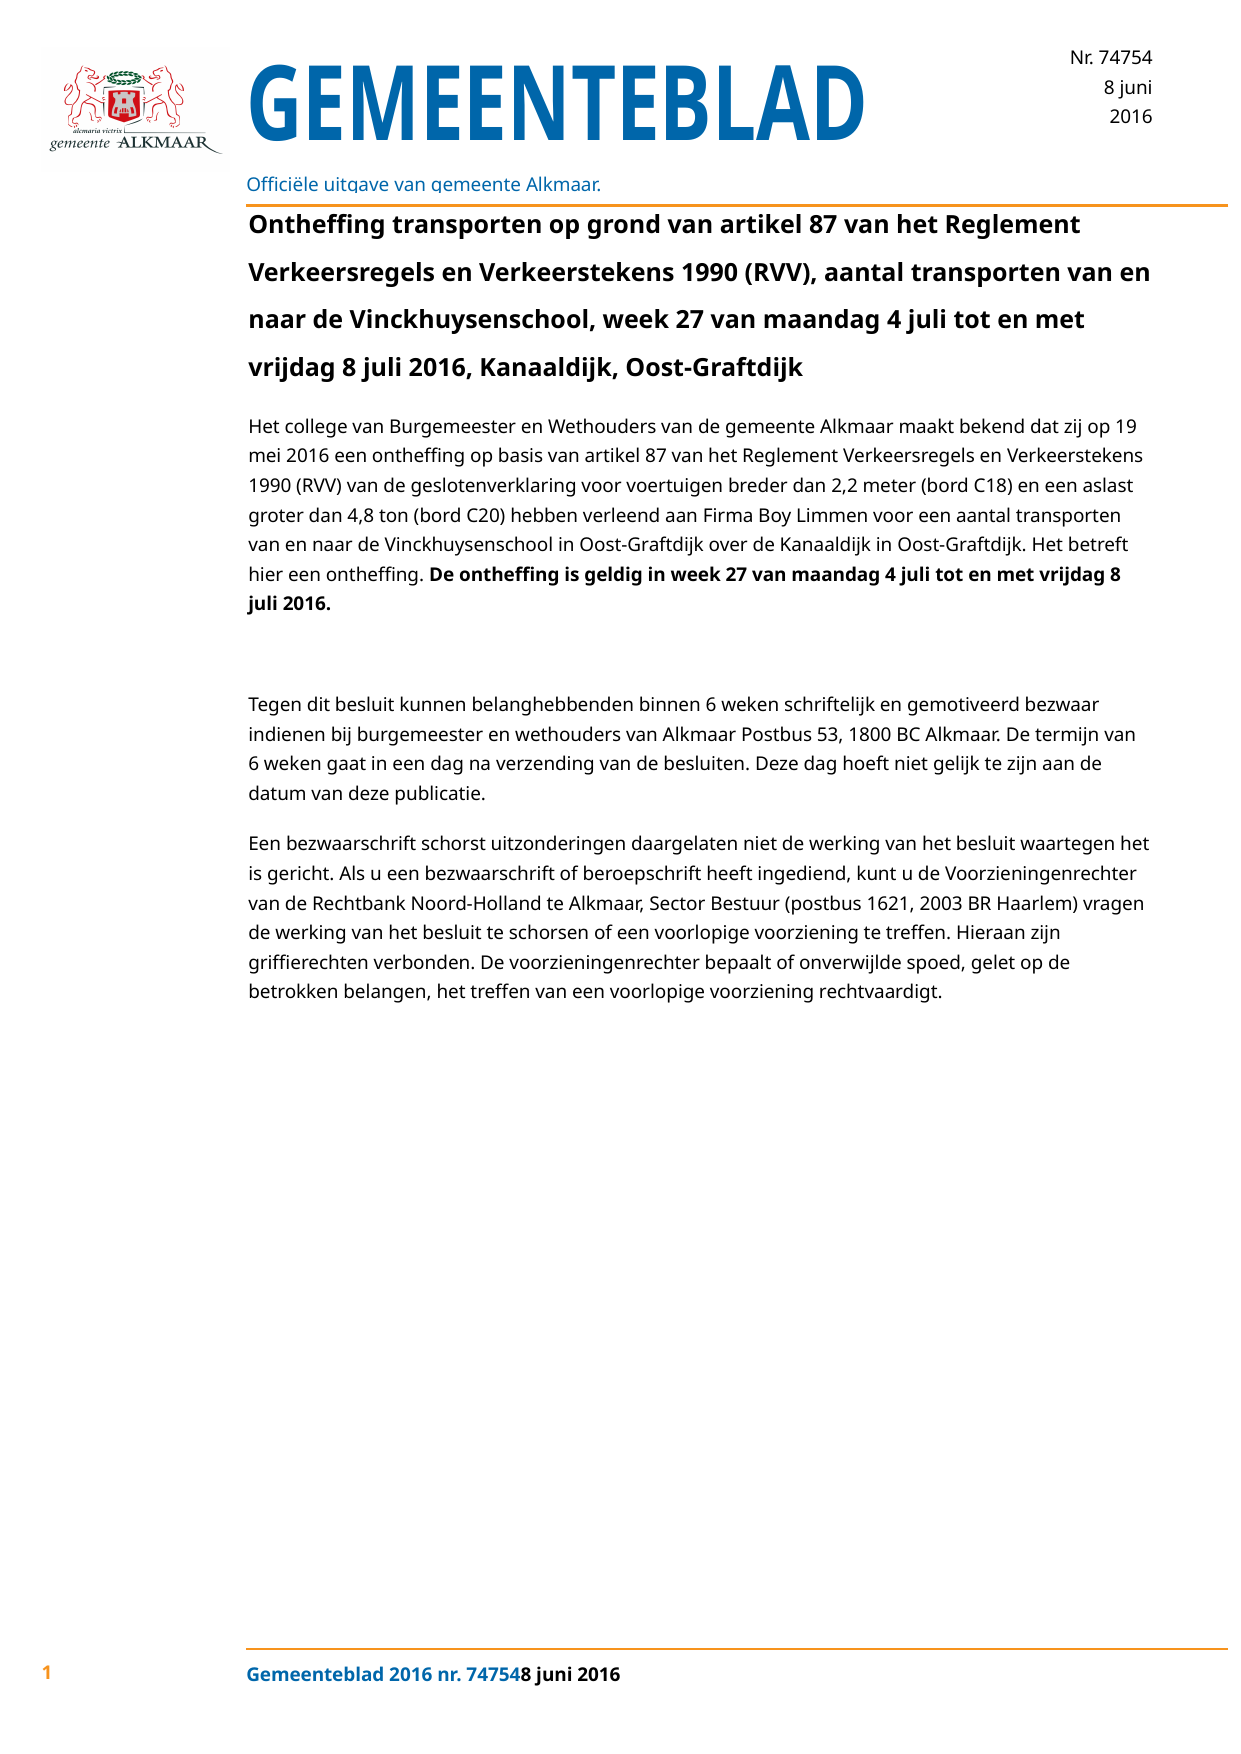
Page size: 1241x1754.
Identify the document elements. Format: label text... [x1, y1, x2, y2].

picture [41, 47, 231, 172]
text Ontheffing transporten op grond van artikel 87 van het Reglement Verkeersregels en Verkeerstekens 1990 (RVV), aantal transporten van en naar de Vinckhuysenschool, week 27 van maandag 4 juli tot en met vrijdag 8 juli 2016, Kanaaldijk, Oost-Graftdijk [248, 207, 1152, 384]
text Een bezwaarschrift schorst uitzonderingen daargelaten niet de werking van het besluit waartegen het is gericht. Als u een bezwaarschrift of beroepschrift heeft ingediend, kunt u de Voorzieningenrechter van de Rechtbank Noord-Holland te Alkmaar, Sector Bestuur (postbus 1621, 2003 BR Haarlem) vragen de werking van het besluit te schorsen of een voorlopige voorziening te treffen. Hieraan zijn griffierechten verbonden. De voorzieningenrechter bepaalt of onverwijlde spoed, gelet op de betrokken belangen, het treffen van een voorlopige voorziening rechtvaardigt. [248, 831, 1152, 1004]
text Tegen dit besluit kunnen belanghebbenden binnen 6 weken schriftelijk en gemotiveerd bezwaar indienen bij burgemeester en wethouders van Alkmaar Postbus 53, 1800 BC Alkmaar. De termijn van 6 weken gaat in een dag na verzending van de besluiten. Deze dag hoeft niet gelijk te zijn aan de datum van deze publicatie. [248, 691, 1152, 806]
text Het college van Burgemeester en Wethouders van de gemeente Alkmaar maakt bekend dat zij op 19 mei 2016 een ontheffing op basis van artikel 87 van het Reglement Verkeersregels en Verkeerstekens 1990 (RVV) van de geslotenverklaring voor voertuigen breder dan 2,2 meter (bord C18) en een aslast groter dan 4,8 ton (bord C20) hebben verleend aan Firma Boy Limmen voor een aantal transporten van en naar de Vinckhuysenschool in Oost-Graftdijk over de Kanaaldijk in Oost-Graftdijk. Het betreft hier een ontheffing. De ontheffing is geldig in week 27 van maandag 4 juli tot en met vrijdag 8 juli 2016. [248, 413, 1152, 616]
